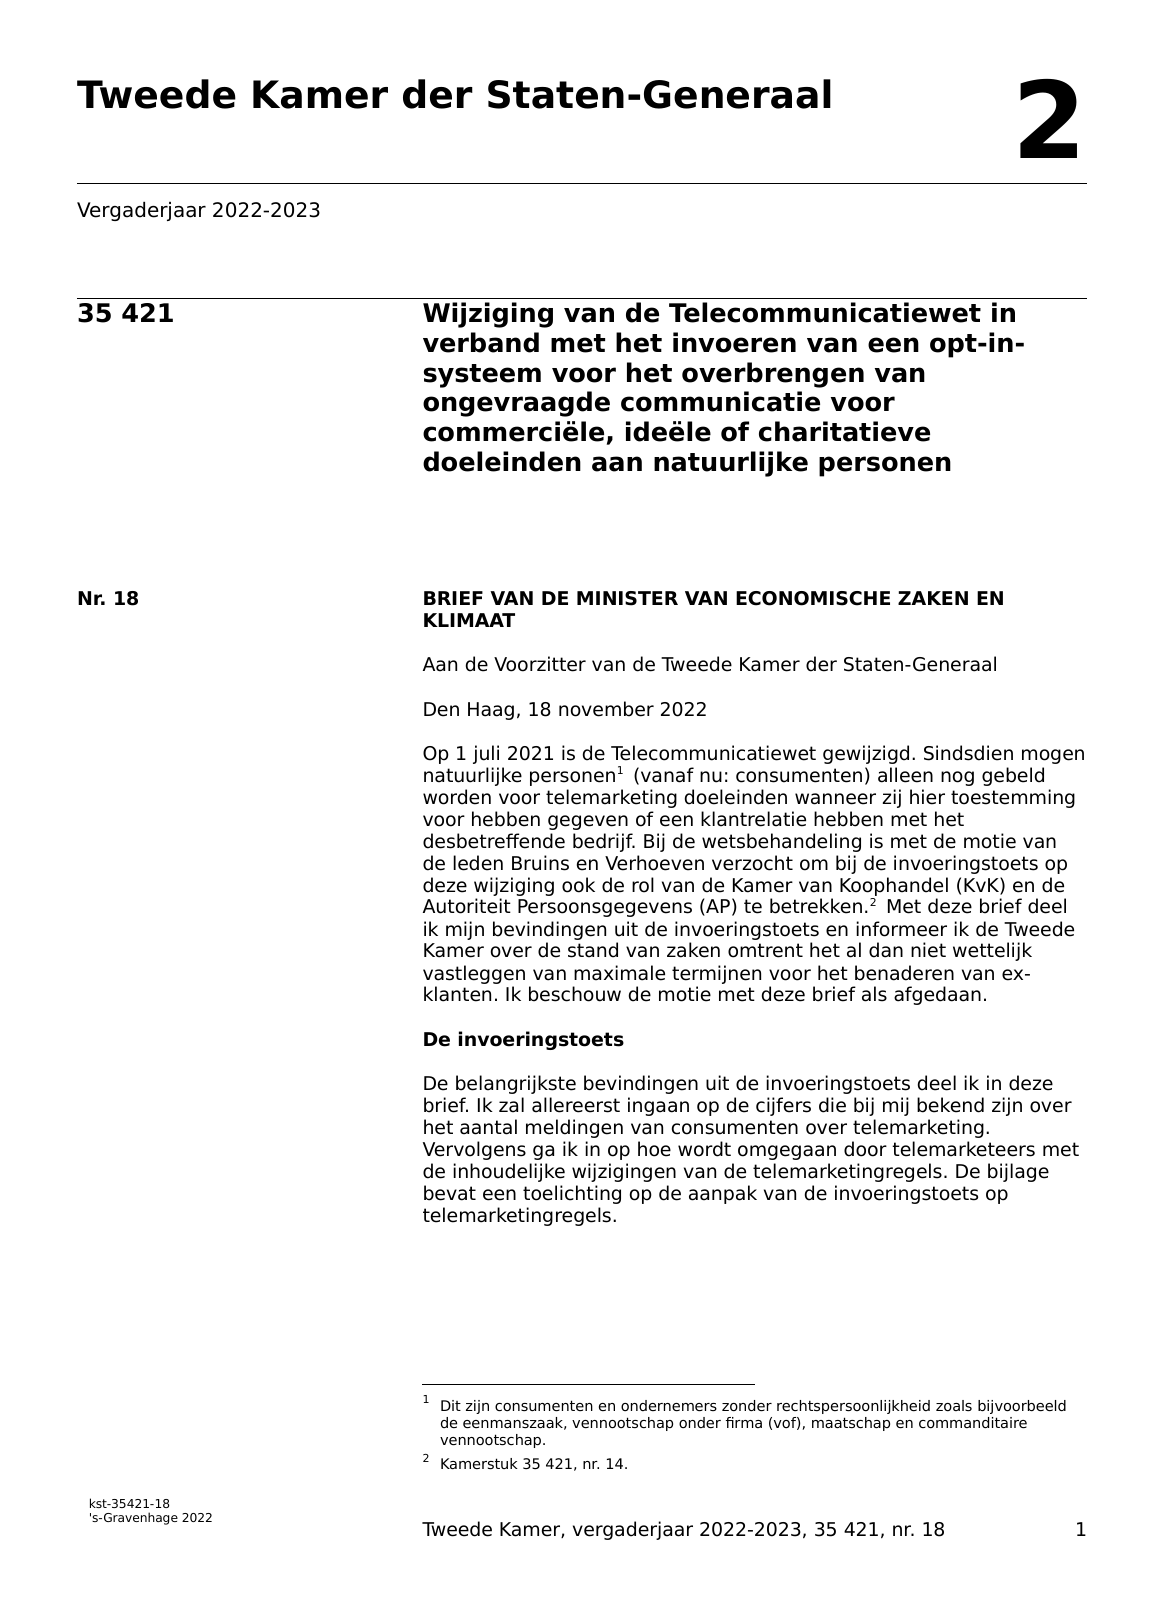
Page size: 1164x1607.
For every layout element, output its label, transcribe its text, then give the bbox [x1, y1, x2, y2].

table_cell Vergaderjaar 2022-2023 [77, 184, 1087, 298]
text Dit zijn consumenten en ondernemers zonder rechtspersoonlijkheid zoals bijvoorbeeld de eenmanszaak, vennootschap onder firma (vof), maatschap en commanditaire vennootschap. [422, 1393, 1087, 1449]
text Aan de Voorzitter van de Tweede Kamer der Staten-Generaal [422, 654, 1087, 676]
subtitle De invoeringstoets [422, 1028, 1087, 1051]
text De belangrijkste bevindingen uit de invoeringstoets deel ik in deze brief. Ik zal allereerst ingaan op de cijfers die bij mij bekend zijn over het aantal meldingen van consumenten over telemarketing. Vervolgens ga ik in op hoe wordt omgegaan door telemarketeers met de inhoudelijke wijzigingen van de telemarketingregels. De bijlage bevat een toelichting op de aanpak van de invoeringstoets op telemarketingregels. [422, 1073, 1087, 1227]
table_header 2 [886, 59, 1087, 183]
text Kamerstuk 35 421, nr. 14. [422, 1452, 1087, 1474]
subtitle Nr. 18 BRIEF VAN DE MINISTER VAN ECONOMISCHE ZAKEN EN KLIMAAT [77, 588, 1087, 632]
table_header Tweede Kamer der Staten-Generaal [77, 59, 886, 183]
text kst-35421-18 [88, 1497, 323, 1511]
subtitle 35 421 Wijziging van de Telecommunicatiewet in verband met het invoeren van een opt-in-systeem voor het overbrengen van ongevraagde communicatie voor commerciële, ideële of charitatieve doeleinden aan natuurlijke personen [77, 299, 1087, 477]
text 's-Gravenhage 2022 [88, 1511, 323, 1525]
text Den Haag, 18 november 2022 [422, 698, 1087, 720]
text Op 1 juli 2021 is de Telecommunicatiewet gewijzigd. Sindsdien mogen natuurlijke personen (vanaf nu: consumenten) alleen nog gebeld worden voor telemarketing doeleinden wanneer zij hier toestemming voor hebben gegeven of een klantrelatie hebben met het desbetreffende bedrijf. Bij de wetsbehandeling is met de motie van de leden Bruins en Verhoeven verzocht om bij de invoeringstoets op deze wijziging ook de rol van de Kamer van Koophandel (KvK) en de Autoriteit Persoonsgegevens (AP) te betrekken. Met deze brief deel ik mijn bevindingen uit de invoeringstoets en informeer ik de Tweede Kamer over de stand van zaken omtrent het al dan niet wettelijk vastleggen van maximale termijnen voor het benaderen van ex-klanten. Ik beschouw de motie met deze brief als afgedaan. [422, 743, 1087, 1006]
